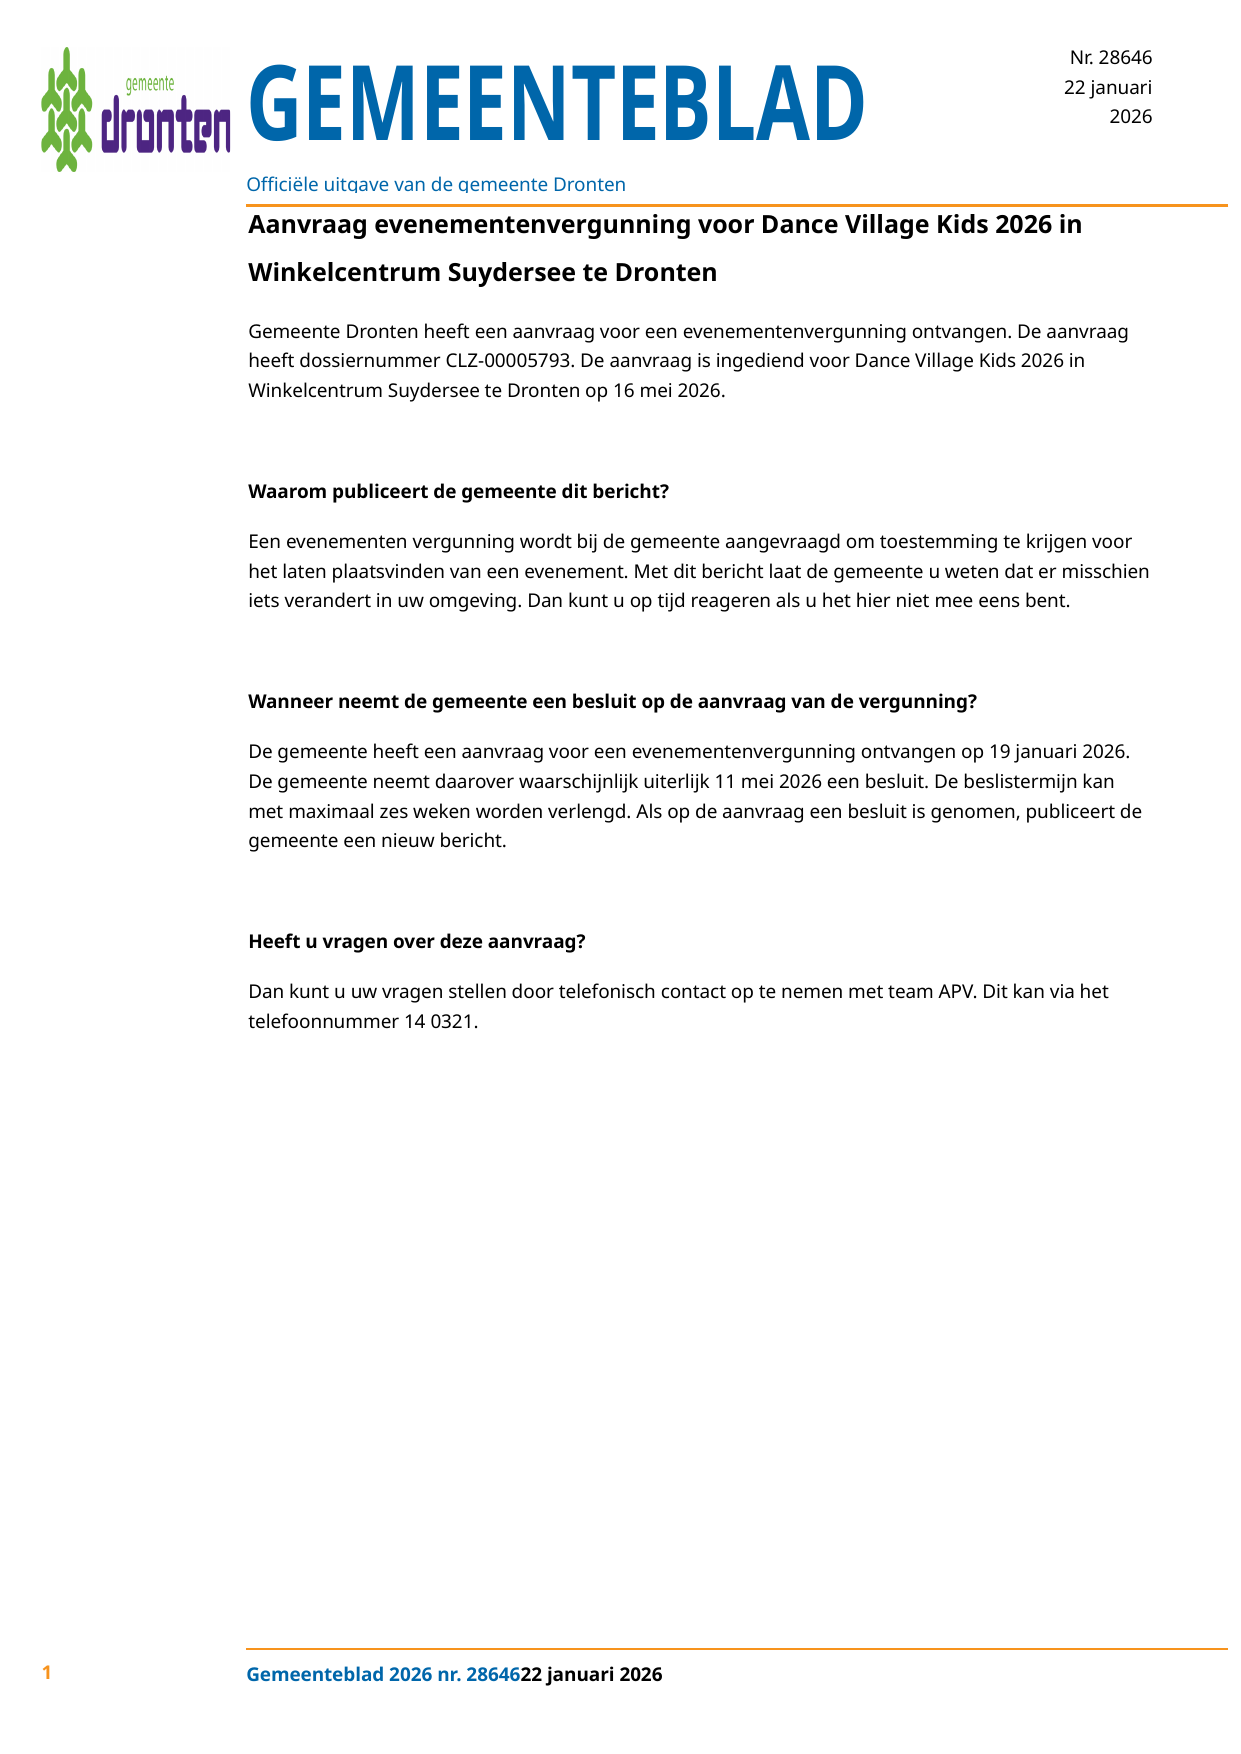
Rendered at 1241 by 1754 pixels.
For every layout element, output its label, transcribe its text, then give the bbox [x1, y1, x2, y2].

text Waarom publiceert de gemeente dit bericht? [248, 478, 1152, 504]
text Een evenementen vergunning wordt bij de gemeente aangevraagd om toestemming te krijgen voor het laten plaatsvinden van een evenement. Met dit bericht laat de gemeente u weten dat er misschien iets verandert in uw omgeving. Dan kunt u op tijd reageren als u het hier niet mee eens bent. [248, 528, 1152, 613]
text Gemeente Dronten heeft een aanvraag voor een evenementenvergunning ontvangen. De aanvraag heeft dossiernummer CLZ-00005793. De aanvraag is ingediend voor Dance Village Kids 2026 in Winkelcentrum Suydersee te Dronten op 16 mei 2026. [248, 318, 1152, 403]
text Aanvraag evenementenvergunning voor Dance Village Kids 2026 in Winkelcentrum Suydersee te Dronten [248, 207, 1152, 288]
text De gemeente heeft een aanvraag voor een evenementenvergunning ontvangen op 19 januari 2026. De gemeente neemt daarover waarschijnlijk uiterlijk 11 mei 2026 een besluit. De beslistermijn kan met maximaal zes weken worden verlengd. Als op de aanvraag een besluit is genomen, publiceert de gemeente een nieuw bericht. [248, 739, 1152, 853]
picture [41, 47, 231, 172]
text Dan kunt u uw vragen stellen door telefonisch contact op te nemen met team APV. Dit kan via het telefoonnummer 14 0321. [248, 979, 1152, 1034]
text Heeft u vragen over deze aanvraag? [248, 928, 1152, 954]
text Wanneer neemt de gemeente een besluit op de aanvraag van de vergunning? [248, 688, 1152, 714]
